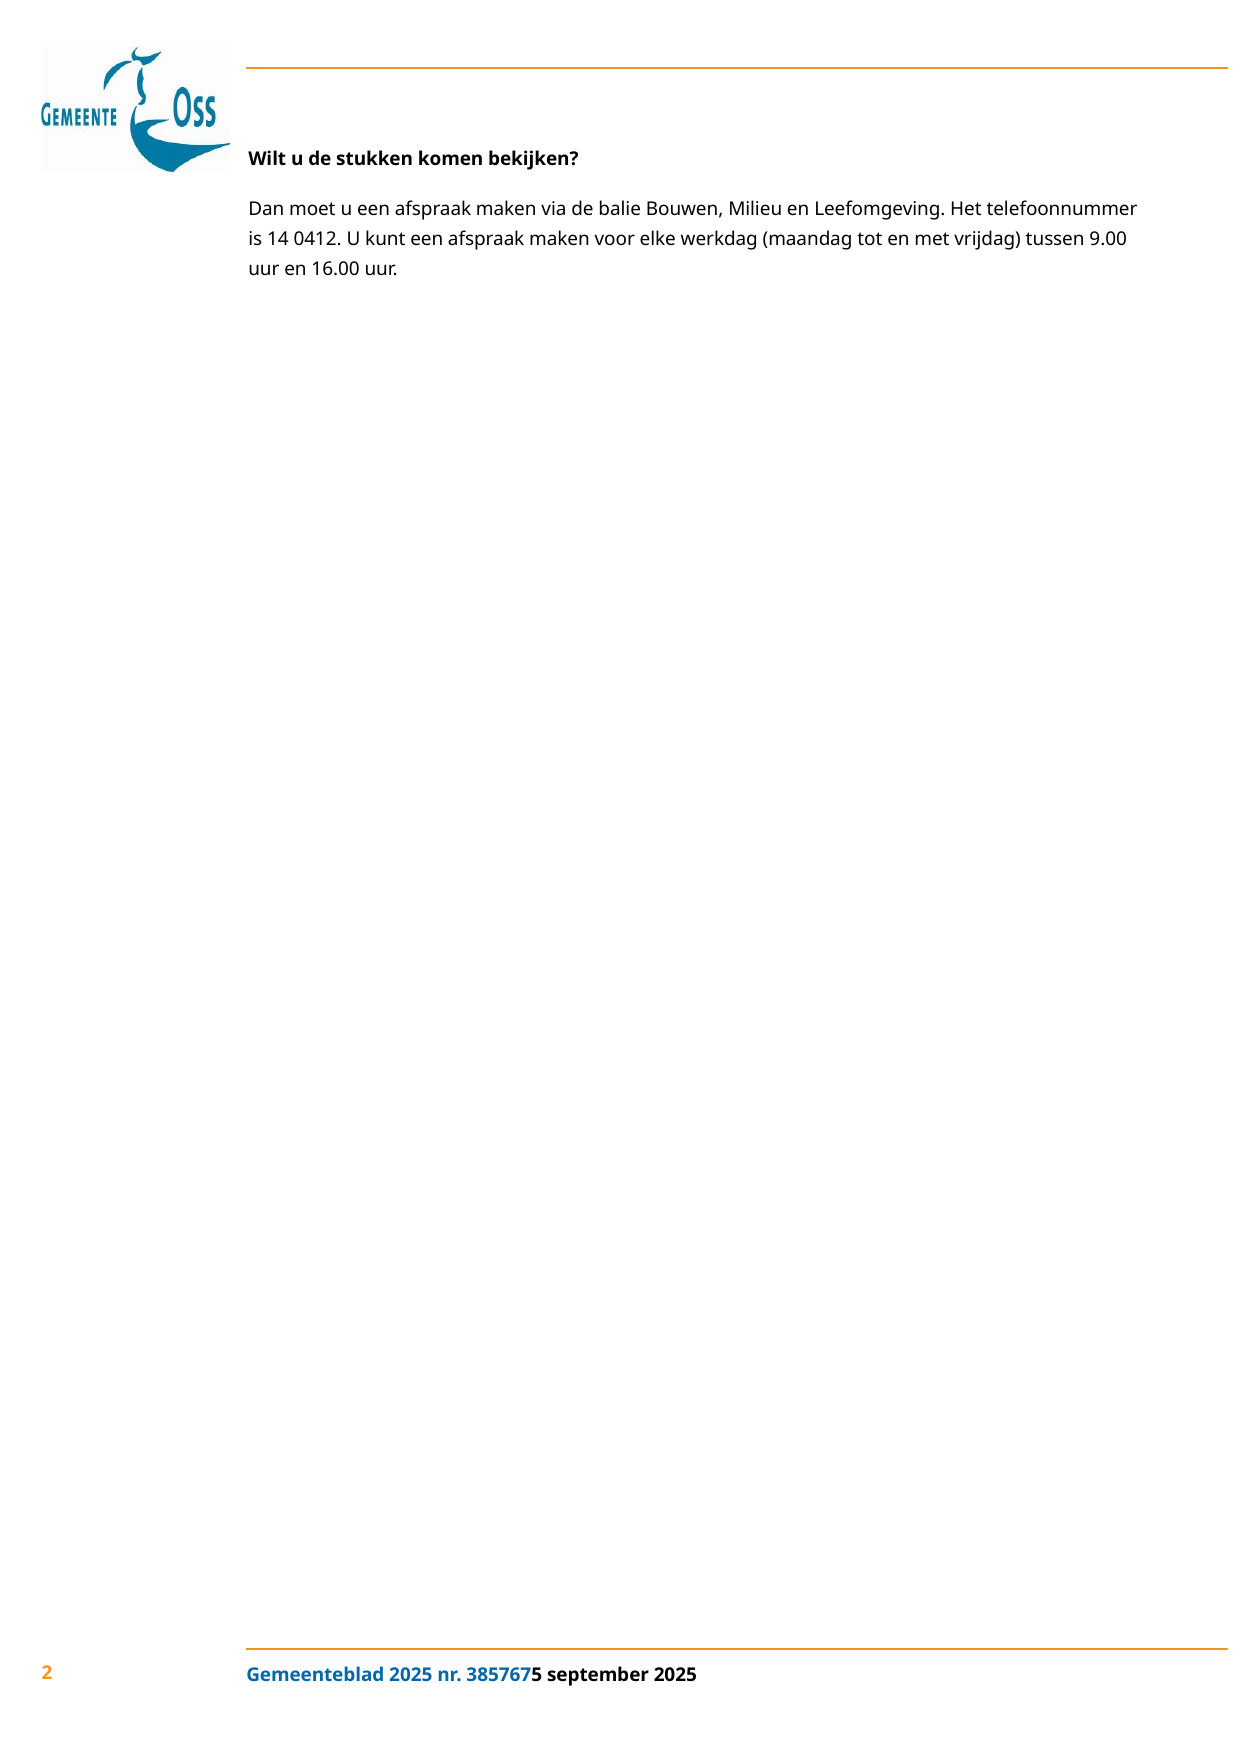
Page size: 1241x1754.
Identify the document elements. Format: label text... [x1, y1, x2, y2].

text Dan moet u een afspraak maken via de balie Bouwen, Milieu en Leefomgeving. Het telefoonnummer is 14 0412. U kunt een afspraak maken voor elke werkdag (maandag tot en met vrijdag) tussen 9.00 uur en 16.00 uur. [248, 196, 1152, 281]
text Wilt u de stukken komen bekijken? [248, 145, 1152, 171]
picture [41, 47, 231, 172]
